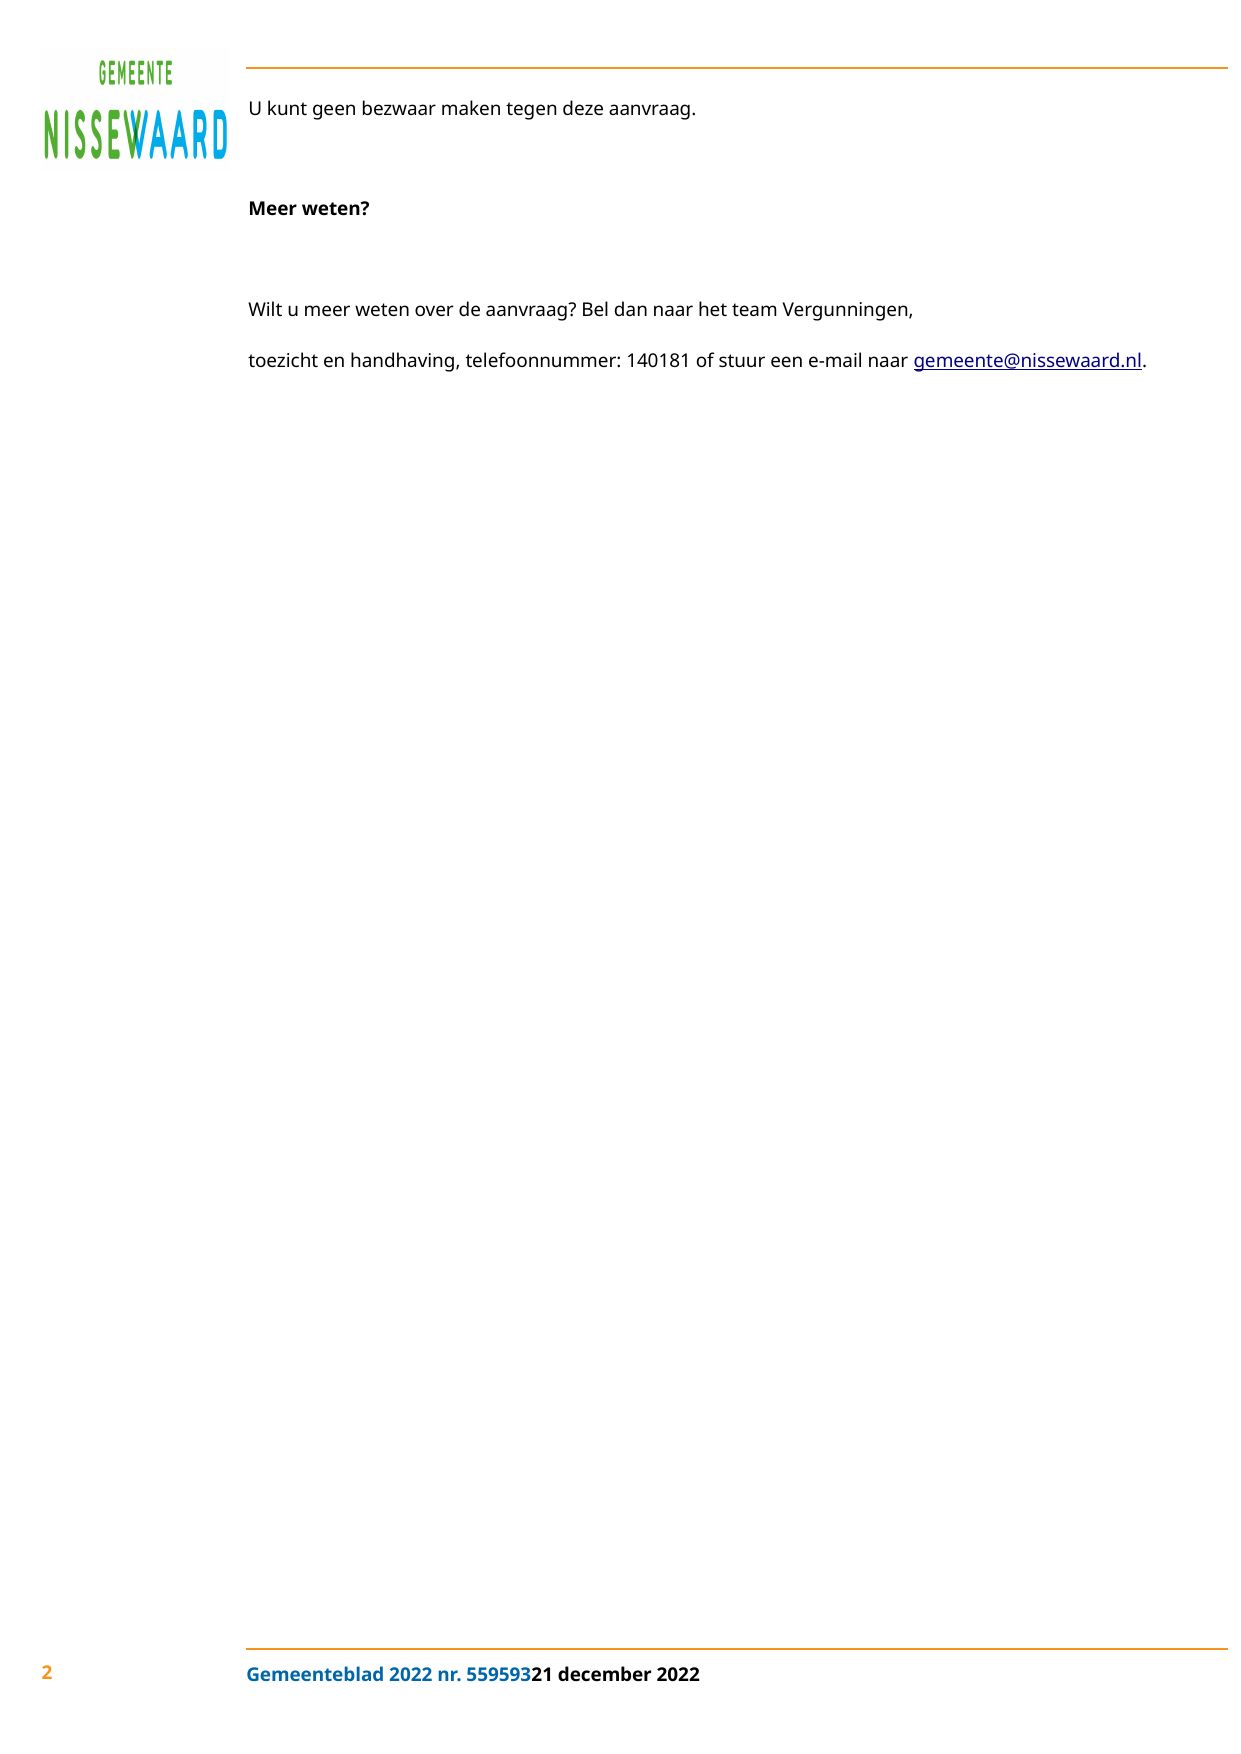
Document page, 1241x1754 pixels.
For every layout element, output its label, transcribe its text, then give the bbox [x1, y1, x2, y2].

text U kunt geen bezwaar maken tegen deze aanvraag. [248, 95, 1152, 121]
text Wilt u meer weten over de aanvraag? Bel dan naar het team Vergunningen, [248, 296, 1152, 322]
text toezicht en handhaving, telefoonnummer: 140181 of stuur een e-mail naar gemeente@nissewaard.nl. [248, 347, 1152, 373]
text Meer weten? [248, 196, 1152, 221]
picture [41, 47, 231, 172]
